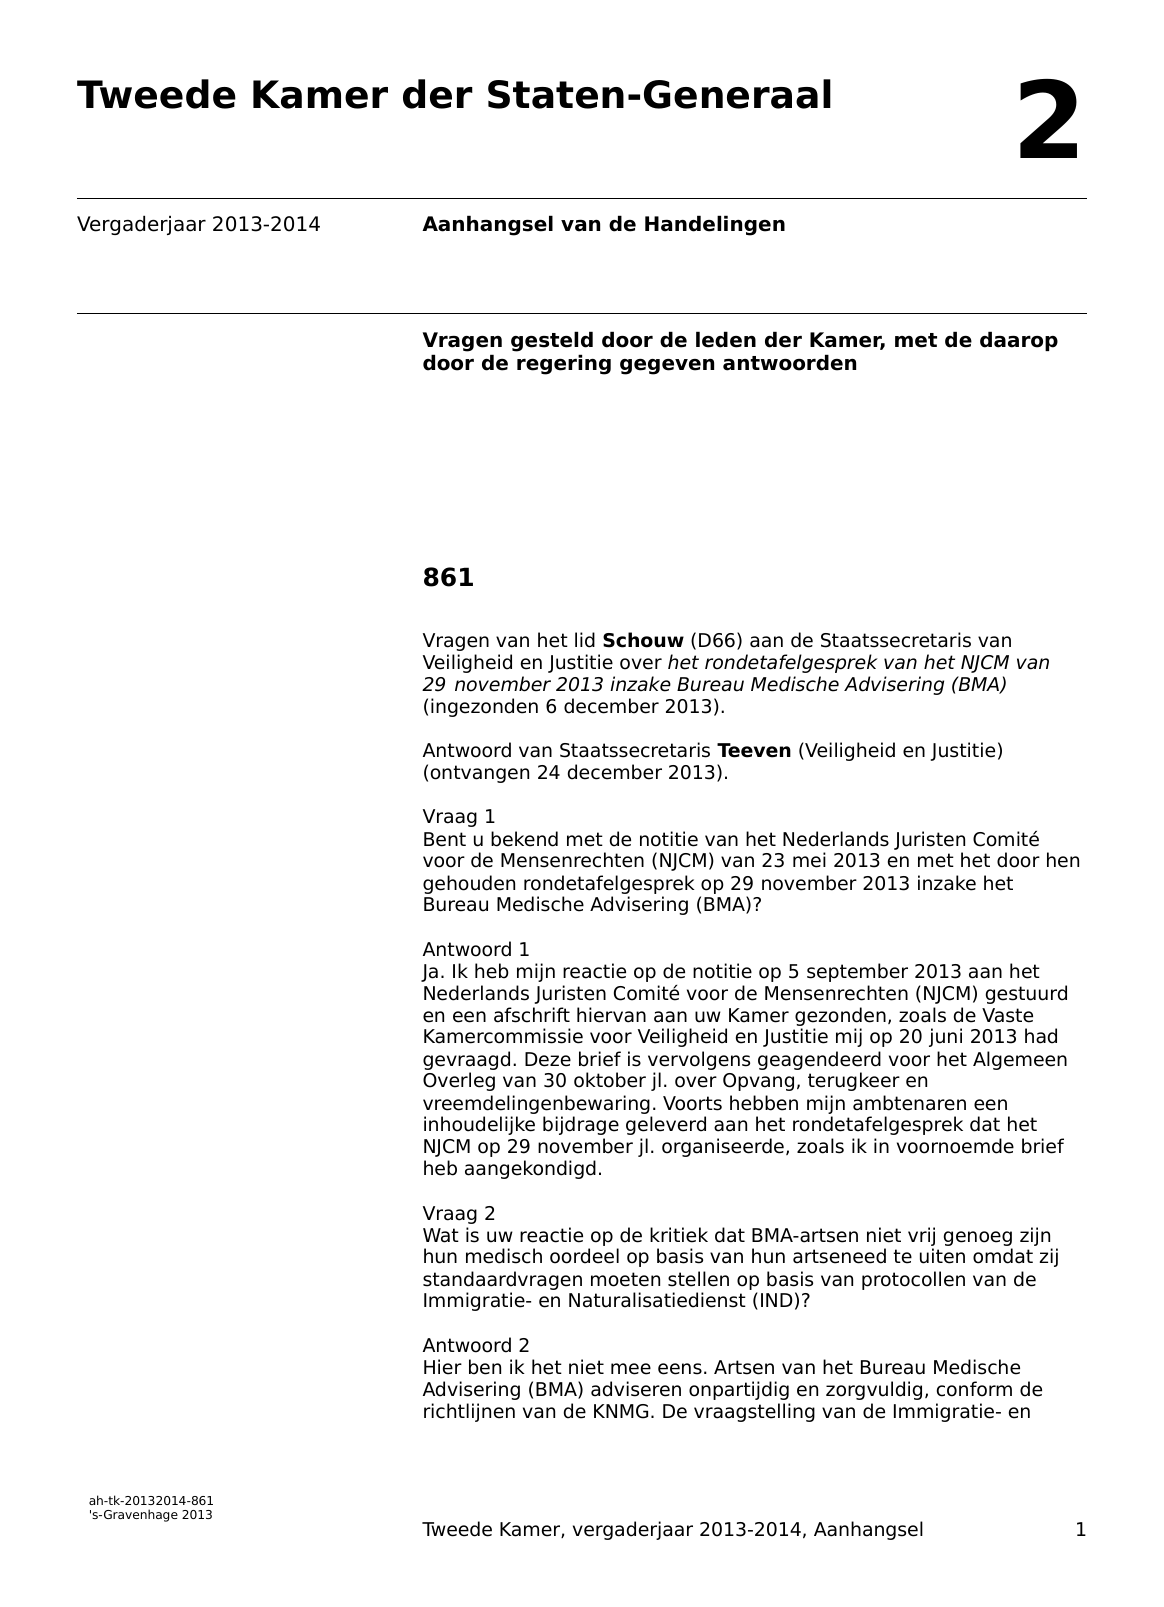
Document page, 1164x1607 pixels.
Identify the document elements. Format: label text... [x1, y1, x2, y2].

text Vraag 1 [422, 806, 1087, 828]
text Vraag 2 [422, 1202, 1087, 1224]
text Wat is uw reactie op de kritiek dat BMA-artsen niet vrij genoeg zijn hun medisch oordeel op basis van hun artseneed te uiten omdat zij standaardvragen moeten stellen op basis van protocollen van de Immigratie- en Naturalisatiedienst (IND)? [422, 1224, 1087, 1312]
text Vragen van het lid Schouw (D66) aan de Staatssecretaris van Veiligheid en Justitie over het rondetafelgesprek van het NJCM van 29 november 2013 inzake Bureau Medische Advisering (BMA) (ingezonden 6 december 2013). [422, 630, 1087, 718]
text Antwoord 2 [422, 1334, 1087, 1357]
text Ja. Ik heb mijn reactie op de notitie op 5 september 2013 aan het Nederlands Juristen Comité voor de Mensenrechten (NJCM) gestuurd en een afschrift hiervan aan uw Kamer gezonden, zoals de Vaste Kamercommissie voor Veiligheid en Justitie mij op 20 juni 2013 had gevraagd. Deze brief is vervolgens geagendeerd voor het Algemeen Overleg van 30 oktober jl. over Opvang, terugkeer en vreemdelingenbewaring. Voorts hebben mijn ambtenaren een inhoudelijke bijdrage geleverd aan het rondetafelgesprek dat het NJCM op 29 november jl. organiseerde, zoals ik in voornoemde brief heb aangekondigd. [422, 961, 1087, 1180]
text Antwoord van Staatssecretaris Teeven (Veiligheid en Justitie) (ontvangen 24 december 2013). [422, 740, 1087, 784]
table_header Tweede Kamer der Staten-Generaal [77, 59, 886, 198]
text 861 [422, 563, 1087, 592]
table_cell Aanhangsel van de Handelingen [422, 199, 1087, 313]
table_cell Vergaderjaar 2013-2014 [77, 199, 422, 313]
text Antwoord 1 [422, 938, 1087, 961]
text ah-tk-20132014-861 [88, 1494, 323, 1508]
text 's-Gravenhage 2013 [88, 1508, 323, 1522]
table_cell [77, 314, 422, 375]
text Hier ben ik het niet mee eens. Artsen van het Bureau Medische Advisering (BMA) adviseren onpartijdig en zorgvuldig, conform de richtlijnen van de KNMG. De vraagstelling van de Immigratie- en [422, 1357, 1087, 1422]
text Bent u bekend met de notitie van het Nederlands Juristen Comité voor de Mensenrechten (NJCM) van 23 mei 2013 en met het door hen gehouden rondetafelgesprek op 29 november 2013 inzake het Bureau Medische Advisering (BMA)? [422, 828, 1087, 916]
table_cell Vragen gesteld door de leden der Kamer, met de daarop door de regering gegeven antwoorden [422, 314, 1087, 375]
table_header 2 [886, 59, 1087, 198]
